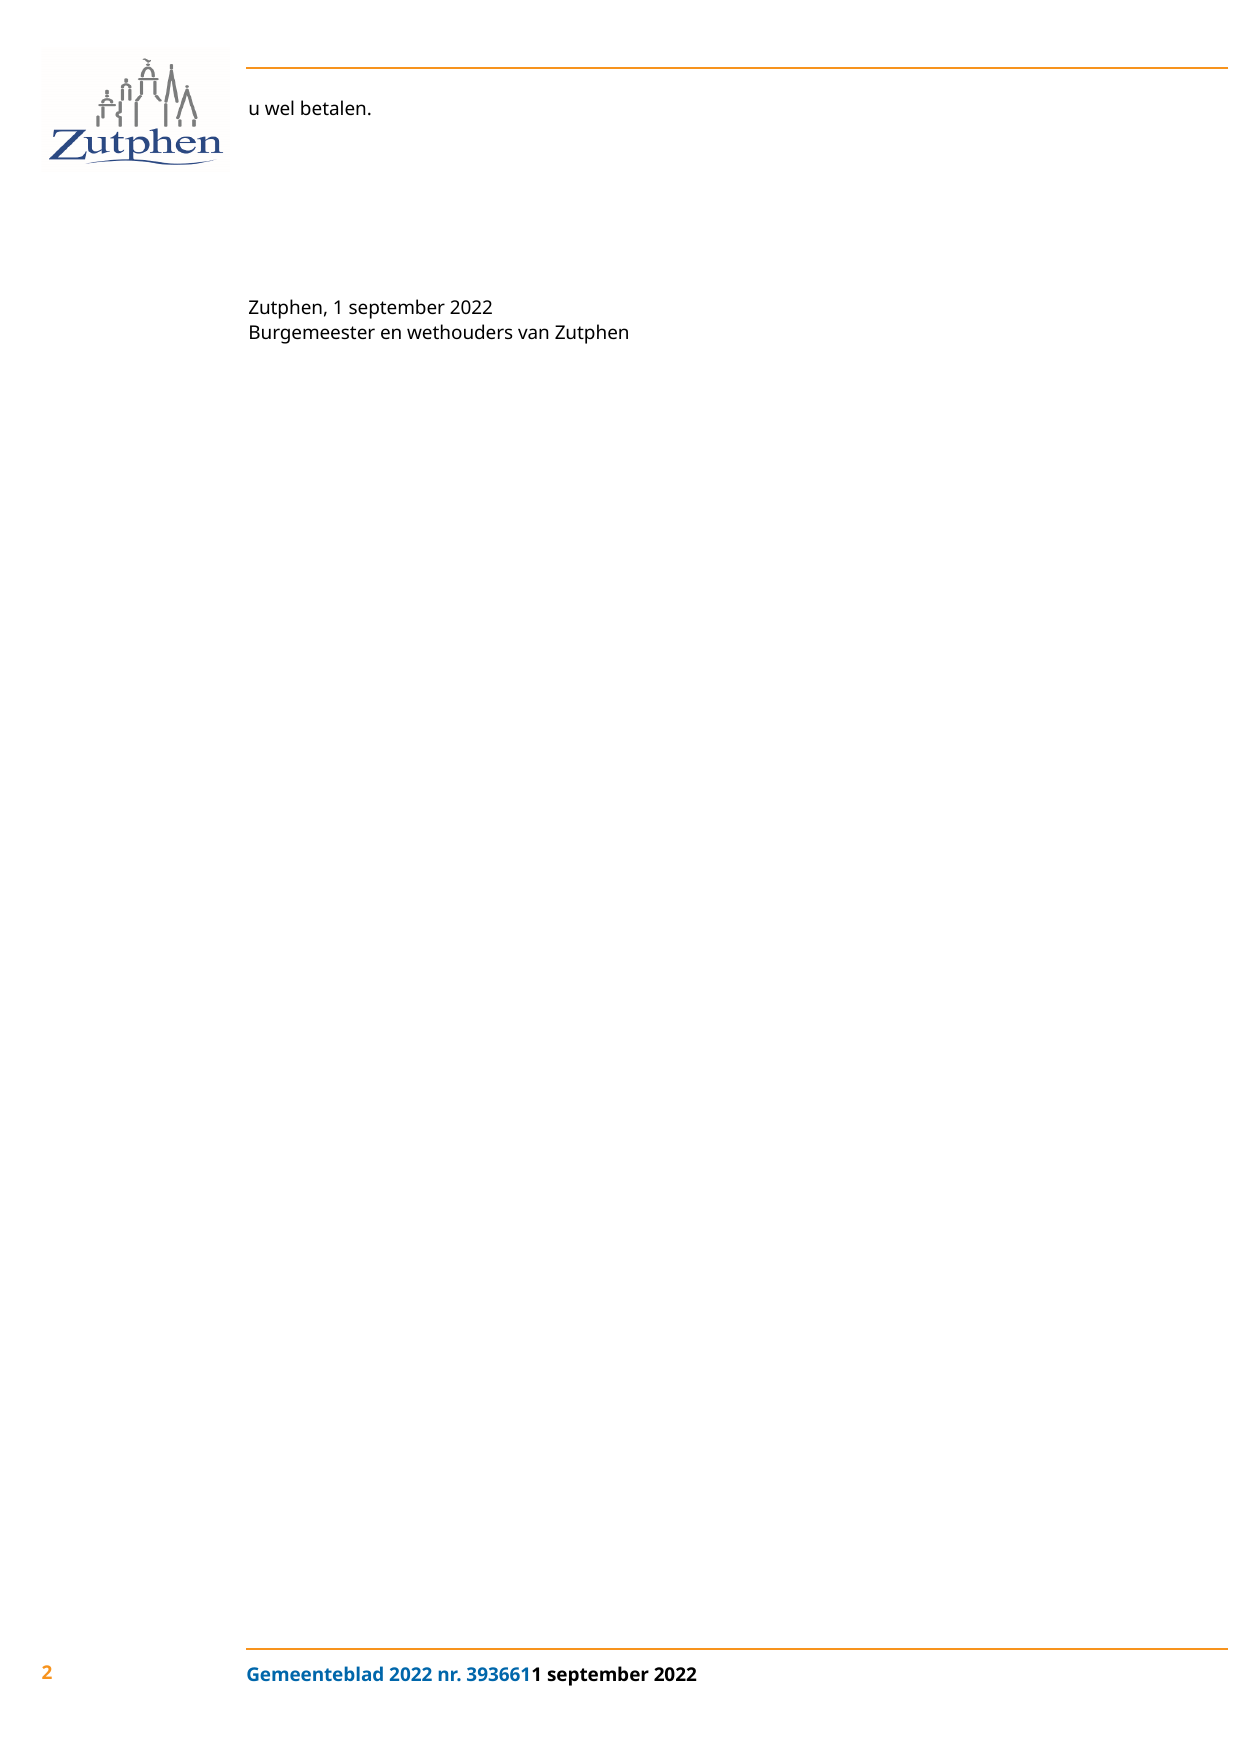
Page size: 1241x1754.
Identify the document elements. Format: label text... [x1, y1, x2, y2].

text Zutphen, 1 september 2022 [248, 294, 1152, 319]
picture [41, 47, 231, 172]
text Burgemeester en wethouders van Zutphen [248, 319, 1152, 345]
text u wel betalen. [248, 95, 1152, 121]
